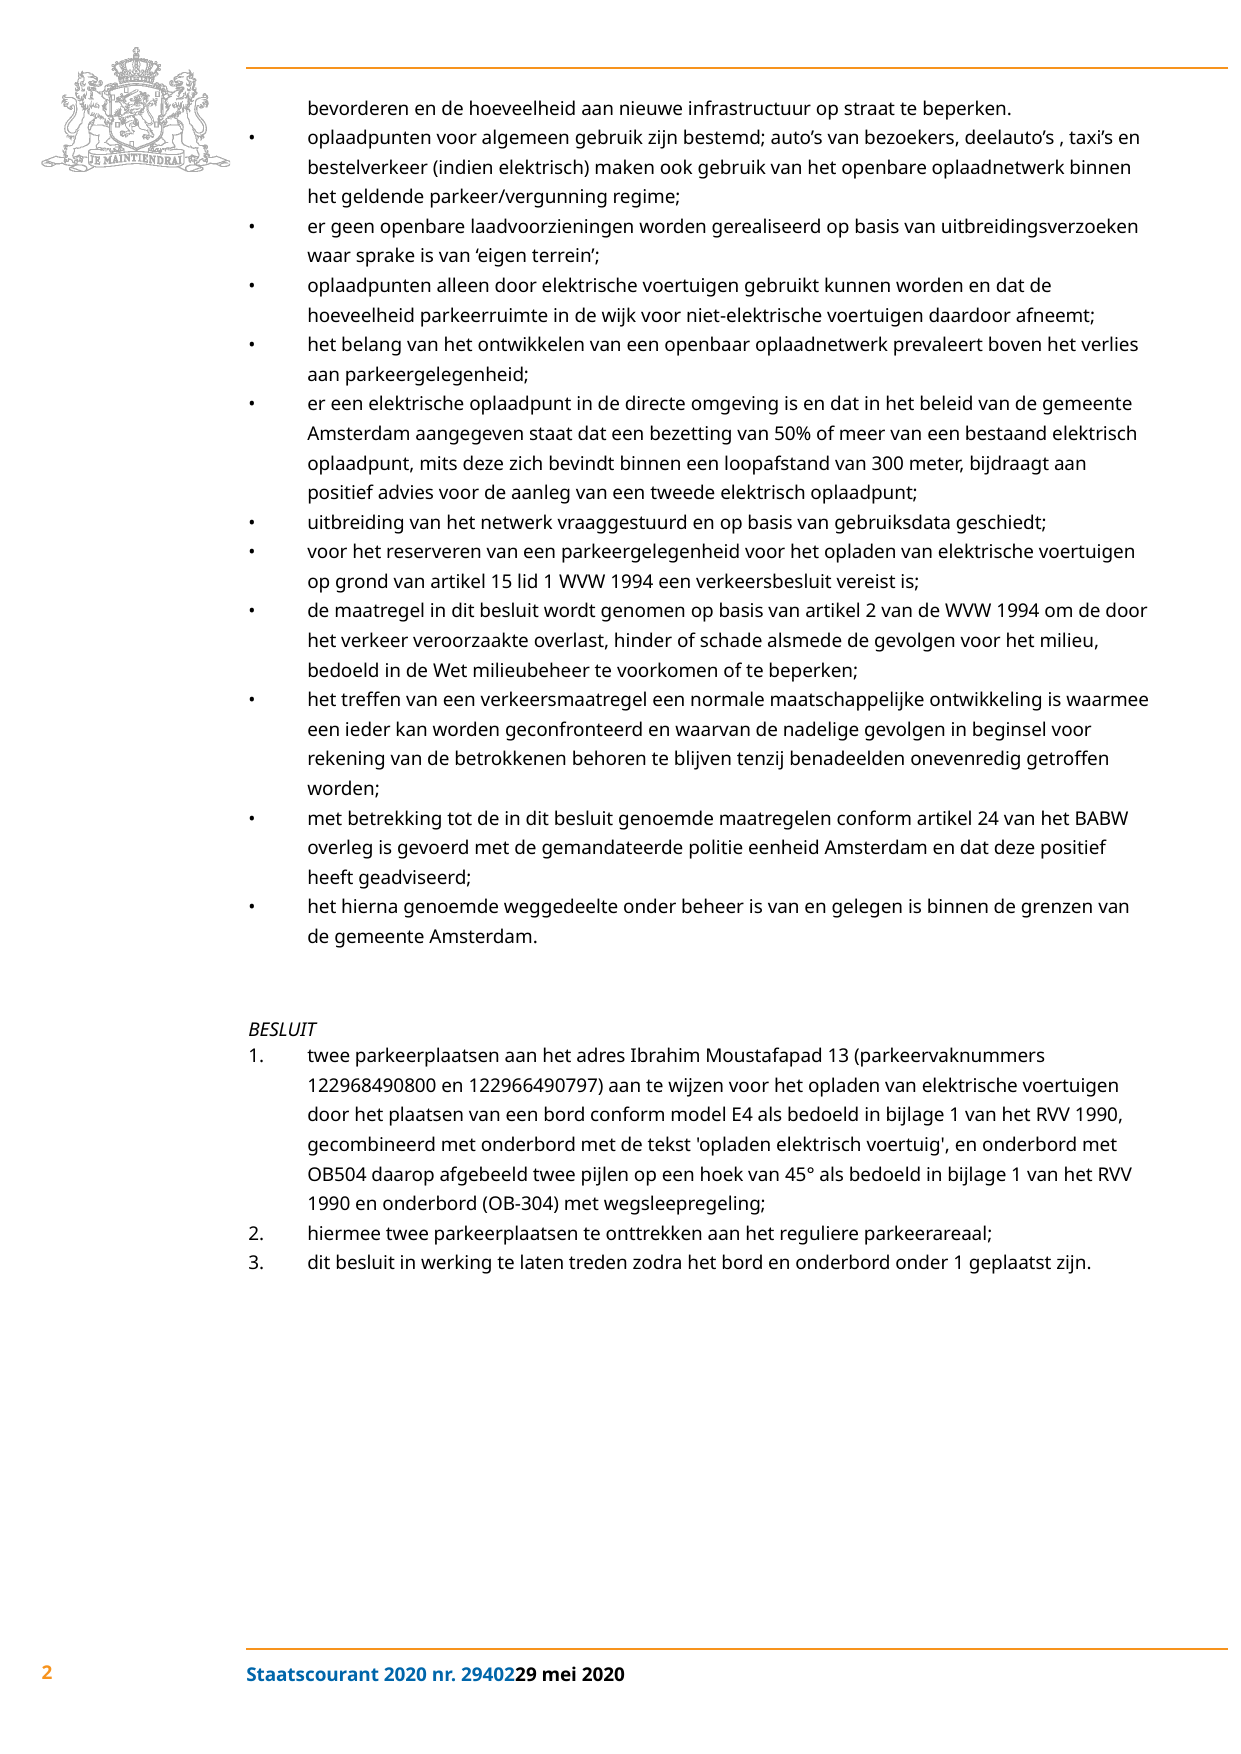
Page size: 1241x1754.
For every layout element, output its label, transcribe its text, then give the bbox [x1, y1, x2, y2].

list voor het reserveren van een parkeergelegenheid voor het opladen van elektrische voertuigen op grond van artikel 15 lid 1 WVW 1994 een verkeersbesluit vereist is; [248, 538, 1152, 594]
list bevorderen en de hoeveelheid aan nieuwe infrastructuur op straat te beperken. [248, 95, 1152, 121]
list er geen openbare laadvoorzieningen worden gerealiseerd op basis van uitbreidingsverzoeken waar sprake is van ‘eigen terrein’; [248, 213, 1152, 268]
list hiermee twee parkeerplaatsen te onttrekken aan het reguliere parkeerareaal; [248, 1220, 1152, 1246]
list er een elektrische oplaadpunt in de directe omgeving is en dat in het beleid van de gemeente Amsterdam aangegeven staat dat een bezetting van 50% of meer van een bestaand elektrisch oplaadpunt, mits deze zich bevindt binnen een loopafstand van 300 meter, bijdraagt aan positief advies voor de aanleg van een tweede elektrisch oplaadpunt; [248, 391, 1152, 505]
list oplaadpunten voor algemeen gebruik zijn bestemd; auto’s van bezoekers, deelauto’s , taxi’s en bestelverkeer (indien elektrisch) maken ook gebruik van het openbare oplaadnetwerk binnen het geldende parkeer/vergunning regime; [248, 124, 1152, 209]
list oplaadpunten alleen door elektrische voertuigen gebruikt kunnen worden en dat de hoeveelheid parkeerruimte in de wijk voor niet-elektrische voertuigen daardoor afneemt; [248, 272, 1152, 328]
list het belang van het ontwikkelen van een openbaar oplaadnetwerk prevaleert boven het verlies aan parkeergelegenheid; [248, 331, 1152, 387]
list dit besluit in werking te laten treden zodra het bord en onderbord onder 1 geplaatst zijn. [248, 1249, 1152, 1275]
list met betrekking tot de in dit besluit genoemde maatregelen conform artikel 24 van het BABW overleg is gevoerd met de gemandateerde politie eenheid Amsterdam en dat deze positief heeft geadviseerd; [248, 805, 1152, 890]
list uitbreiding van het netwerk vraaggestuurd en op basis van gebruiksdata geschiedt; [248, 509, 1152, 535]
picture [41, 47, 231, 172]
list het hierna genoemde weggedeelte onder beheer is van en gelegen is binnen de grenzen van de gemeente Amsterdam. [248, 893, 1152, 949]
list twee parkeerplaatsen aan het adres Ibrahim Moustafapad 13 (parkeervaknummers 122968490800 en 122966490797) aan te wijzen voor het opladen van elektrische voertuigen door het plaatsen van een bord conform model E4 als bedoeld in bijlage 1 van het RVV 1990, gecombineerd met onderbord met de tekst 'opladen elektrisch voertuig', en onderbord met OB504 daarop afgebeeld twee pijlen op een hoek van 45° als bedoeld in bijlage 1 van het RVV 1990 en onderbord (OB-304) met wegsleepregeling; [248, 1042, 1152, 1216]
list de maatregel in dit besluit wordt genomen op basis van artikel 2 van de WVW 1994 om de door het verkeer veroorzaakte overlast, hinder of schade alsmede de gevolgen voor het milieu, bedoeld in de Wet milieubeheer te voorkomen of te beperken; [248, 598, 1152, 683]
list het treffen van een verkeersmaatregel een normale maatschappelijke ontwikkeling is waarmee een ieder kan worden geconfronteerd en waarvan de nadelige gevolgen in beginsel voor rekening van de betrokkenen behoren te blijven tenzij benadeelden onevenredig getroffen worden; [248, 686, 1152, 801]
text BESLUIT [248, 1017, 1152, 1042]
